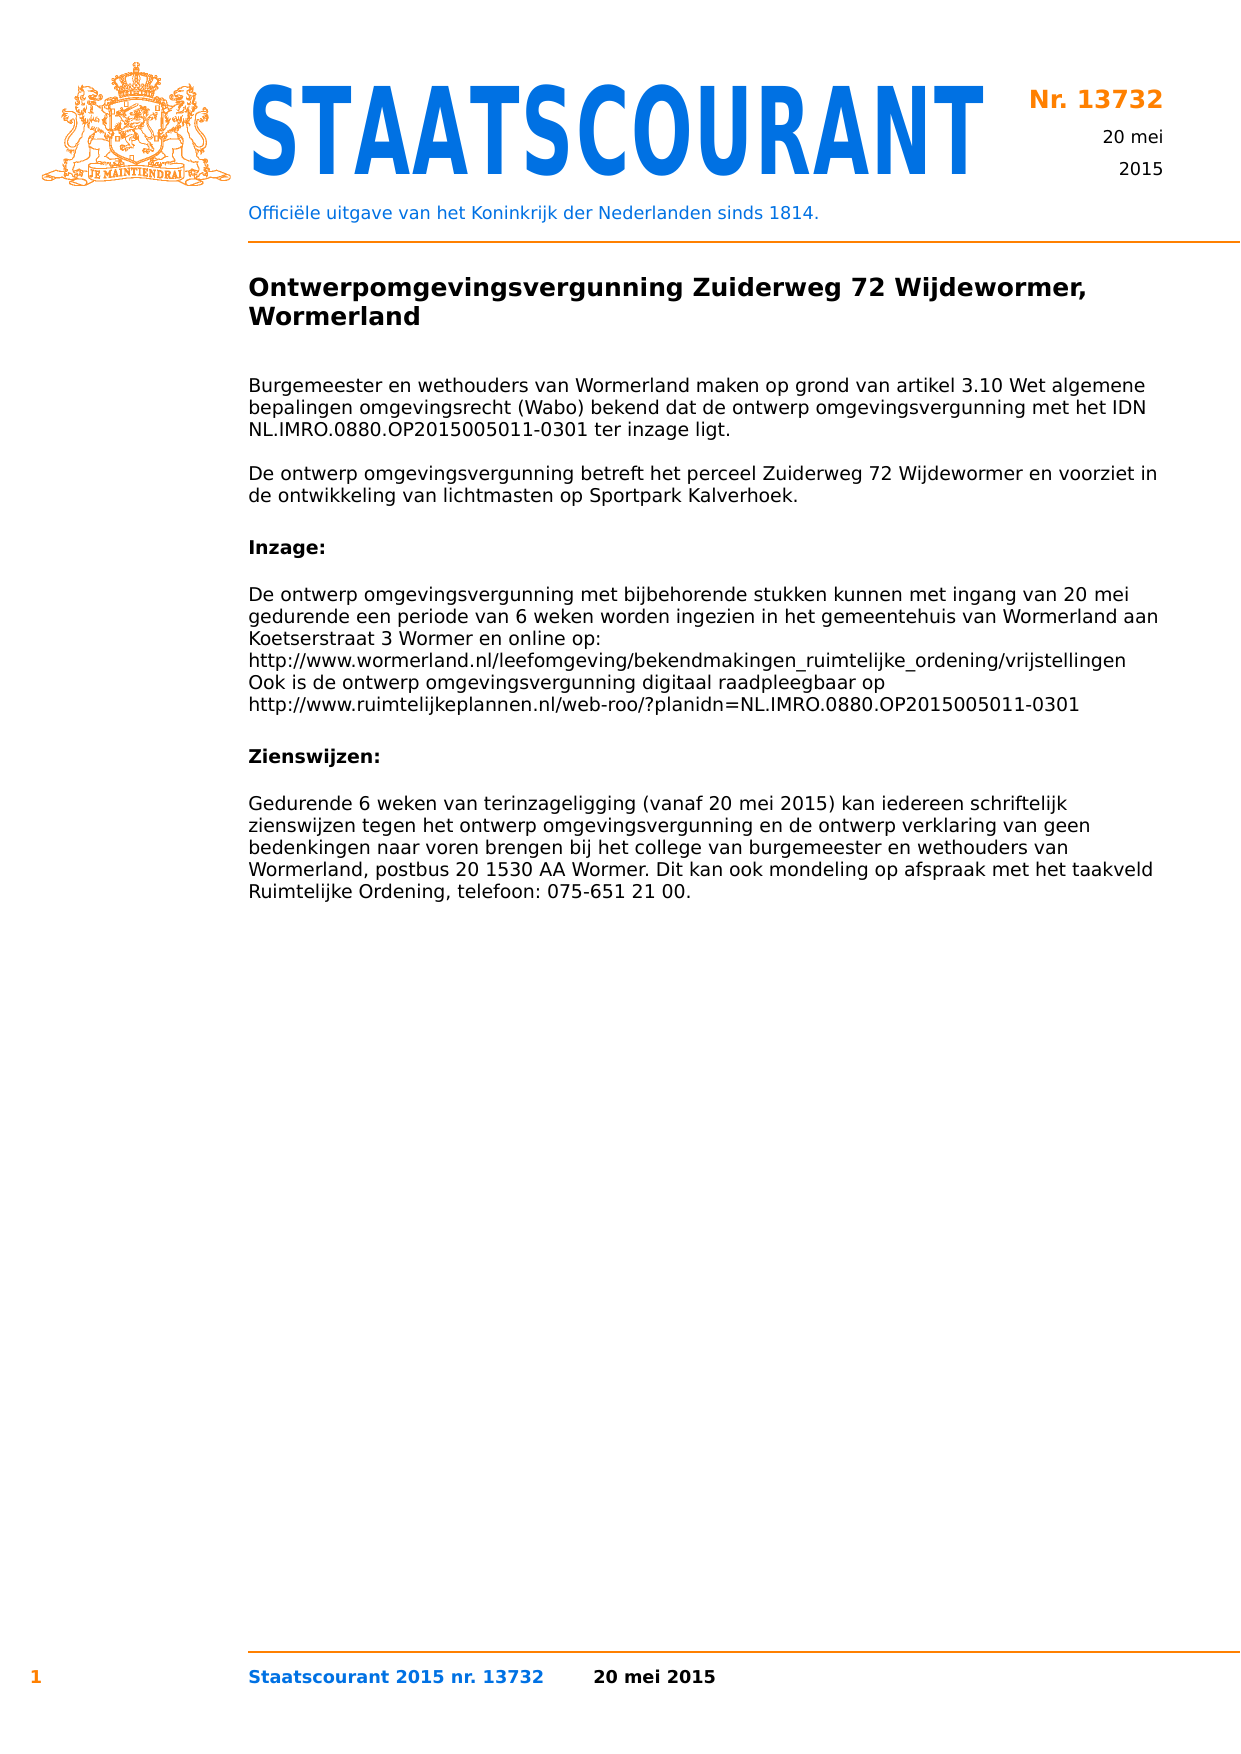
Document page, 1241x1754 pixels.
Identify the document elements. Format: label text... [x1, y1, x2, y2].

table_header STAATSCOURANT [248, 62, 998, 203]
table_cell 2015 [998, 153, 1240, 203]
text De ontwerp omgevingsvergunning met bijbehorende stukken kunnen met ingang van 20 mei gedurende een periode van 6 weken worden ingezien in het gemeentehuis van Wormerland aan Koetserstraat 3 Wormer en online op: http://www.wormerland.nl/leefomgeving/bekendmakingen_ruimtelijke_ordening/vrijstellingen [248, 584, 1163, 672]
table_cell Officiële uitgave van het Koninkrijk der Nederlanden sinds 1814. [248, 203, 1240, 241]
table_cell 20 mei [998, 121, 1240, 153]
text Burgemeester en wethouders van Wormerland maken op grond van artikel 3.10 Wet algemene bepalingen omgevingsrecht (Wabo) bekend dat de ontwerp omgevingsvergunning met het IDN NL.IMRO.0880.OP2015005011-0301 ter inzage ligt. [248, 375, 1163, 441]
table_header Nr. 13732 [998, 62, 1240, 121]
subtitle Ontwerpomgevingsvergunning Zuiderweg 72 Wijdewormer, Wormerland [248, 273, 1163, 331]
text De ontwerp omgevingsvergunning betreft het perceel Zuiderweg 72 Wijdewormer en voorziet in de ontwikkeling van lichtmasten op Sportpark Kalverhoek. [248, 463, 1163, 507]
text Gedurende 6 weken van terinzageligging (vanaf 20 mei 2015) kan iedereen schriftelijk zienswijzen tegen het ontwerp omgevingsvergunning en de ontwerp verklaring van geen bedenkingen naar voren brengen bij het college van burgemeester en wethouders van Wormerland, postbus 20 1530 AA Wormer. Dit kan ook mondeling op afspraak met het taakveld Ruimtelijke Ordening, telefoon: 075-651 21 00. [248, 793, 1163, 903]
table_header [25, 62, 248, 241]
subtitle Zienswijzen: [248, 746, 1163, 768]
subtitle Inzage: [248, 537, 1163, 559]
picture [41, 62, 231, 186]
text Ook is de ontwerp omgevingsvergunning digitaal raadpleegbaar op http://www.ruimtelijkeplannen.nl/web-roo/?planidn=NL.IMRO.0880.OP2015005011-0301 [248, 672, 1163, 716]
